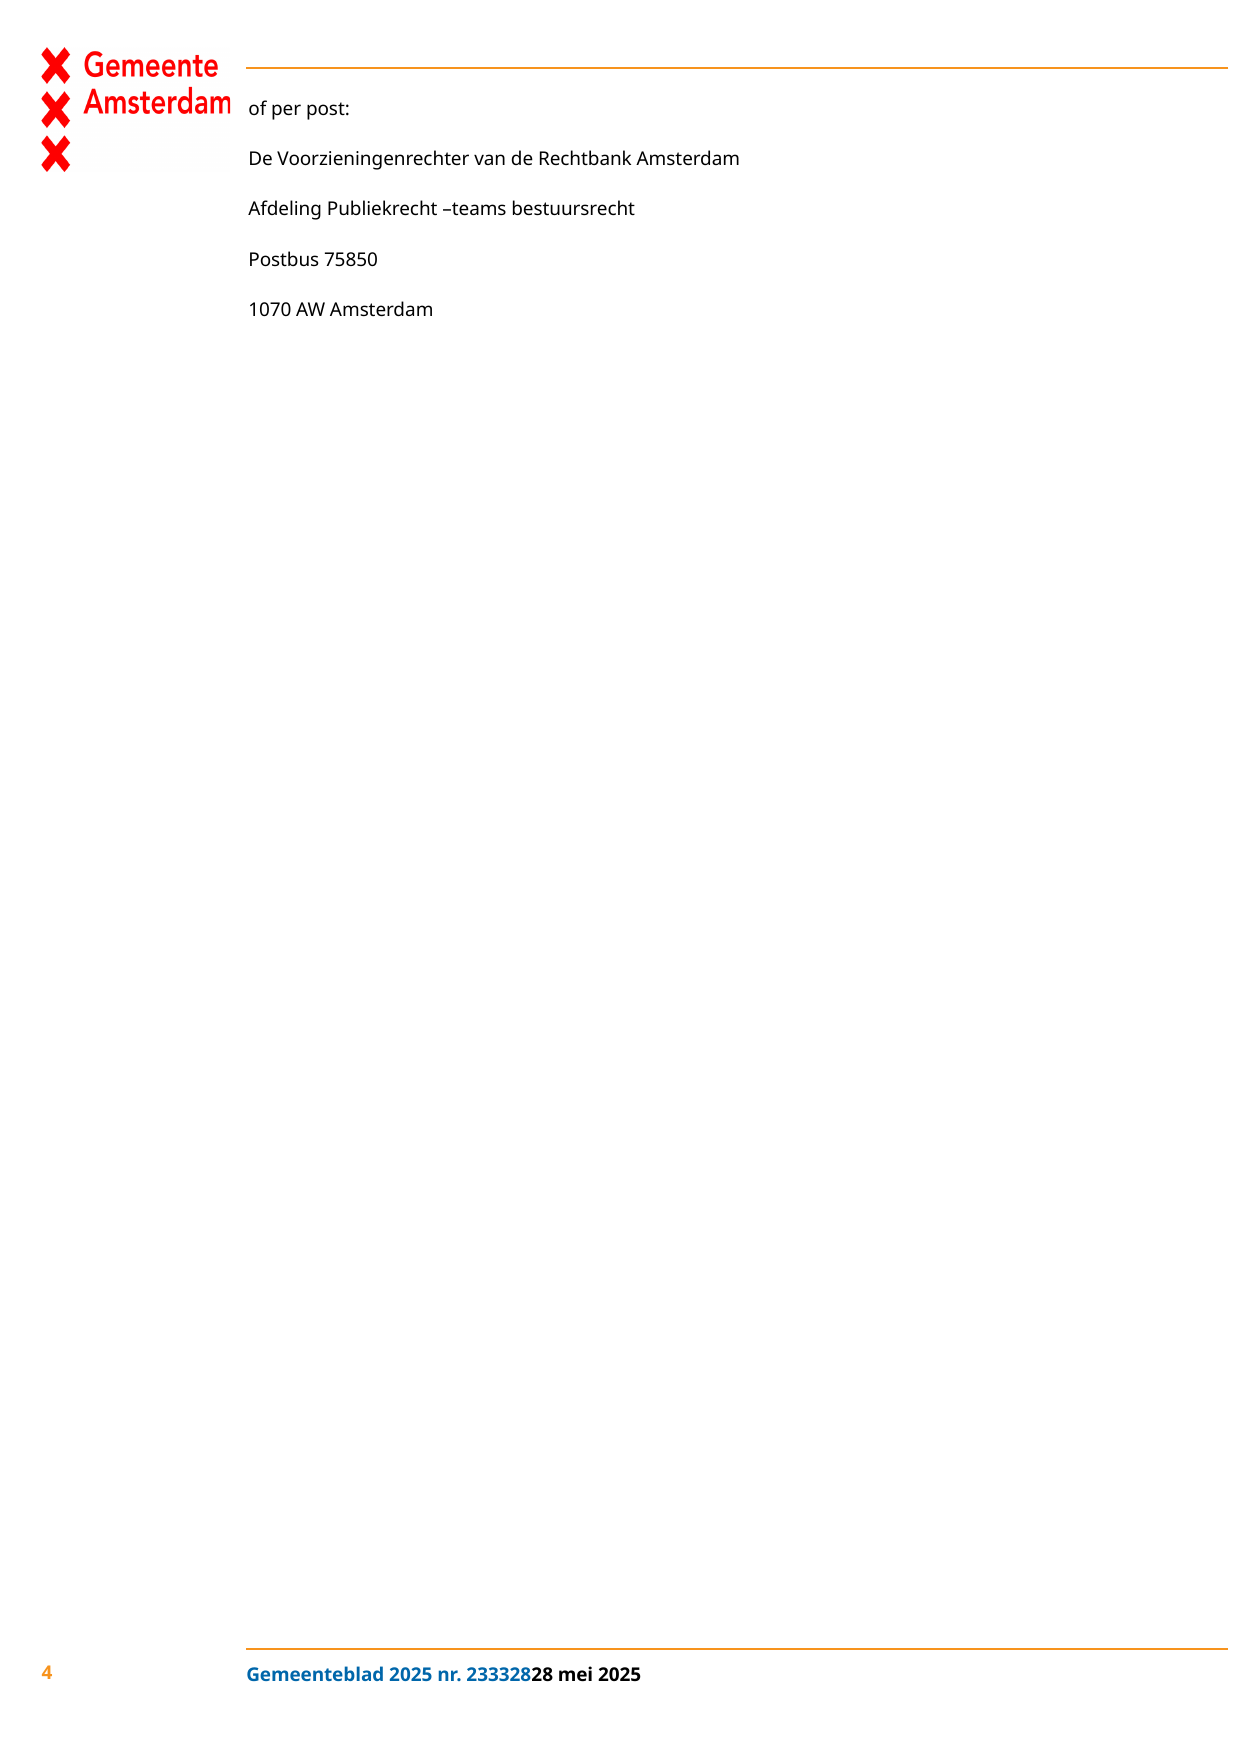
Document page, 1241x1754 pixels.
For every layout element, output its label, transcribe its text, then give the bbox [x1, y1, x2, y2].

text 1070 AW Amsterdam [248, 296, 1152, 322]
text of per post: [248, 95, 1152, 121]
text Afdeling Publiekrecht –teams bestuursrecht [248, 196, 1152, 221]
picture [41, 47, 231, 172]
text De Voorzieningenrechter van de Rechtbank Amsterdam [248, 145, 1152, 171]
text Postbus 75850 [248, 246, 1152, 272]
